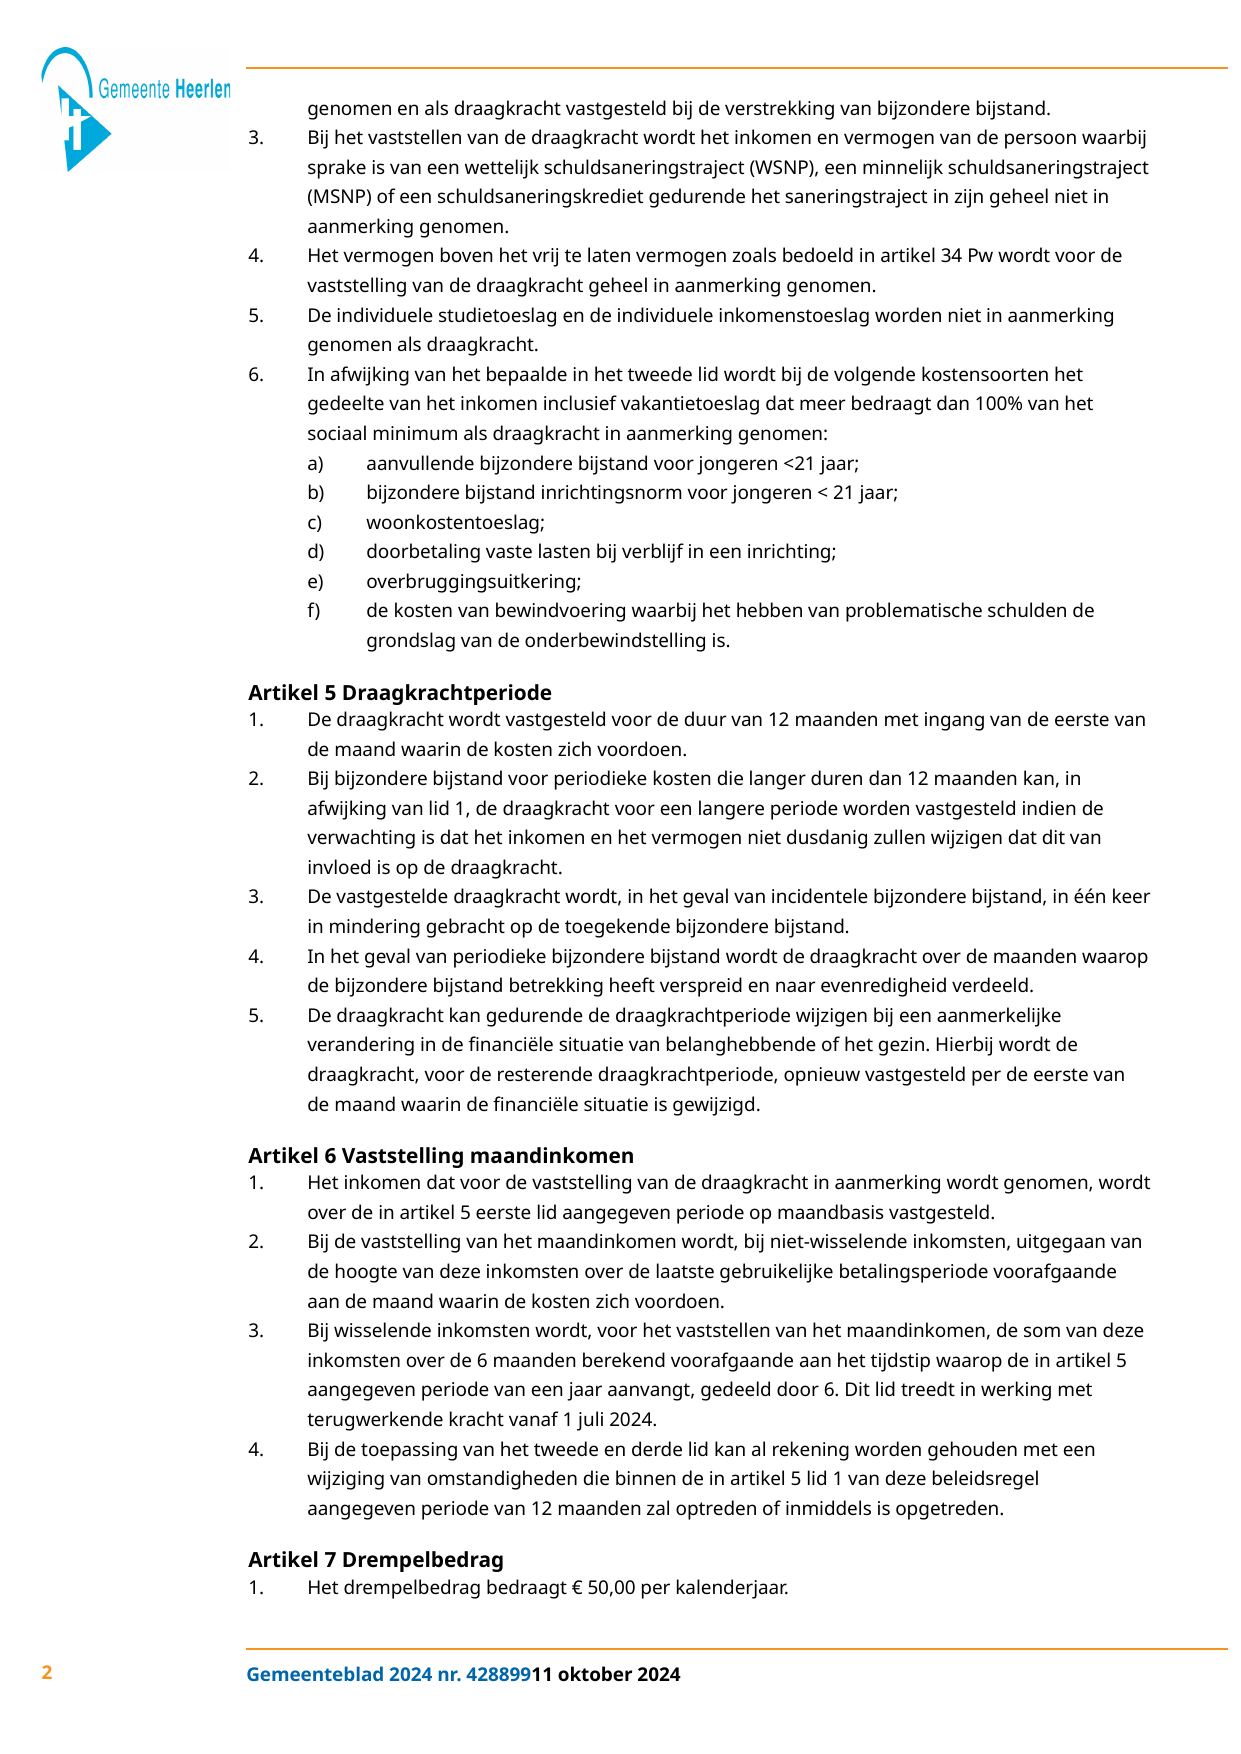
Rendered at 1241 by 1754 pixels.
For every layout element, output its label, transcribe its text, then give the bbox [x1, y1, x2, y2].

text Artikel 6 Vaststelling maandinkomen [248, 1141, 1152, 1169]
list Het vermogen boven het vrij te laten vermogen zoals bedoeld in artikel 34 Pw wordt voor de vaststelling van de draagkracht geheel in aanmerking genomen. [248, 243, 1152, 298]
list overbruggingsuitkering; [307, 568, 1152, 594]
list De draagkracht kan gedurende de draagkrachtperiode wijzigen bij een aanmerkelijke verandering in de financiële situatie van belanghebbende of het gezin. Hierbij wordt de draagkracht, voor de resterende draagkrachtperiode, opnieuw vastgesteld per de eerste van de maand waarin de financiële situatie is gewijzigd. [248, 1002, 1152, 1116]
list Het drempelbedrag bedraagt € 50,00 per kalenderjaar. [248, 1574, 1152, 1599]
picture [41, 47, 231, 172]
list de kosten van bewindvoering waarbij het hebben van problematische schulden de grondslag van de onderbewindstelling is. [307, 598, 1152, 653]
list aanvullende bijzondere bijstand voor jongeren <21 jaar; [307, 450, 1152, 476]
list Het inkomen dat voor de vaststelling van de draagkracht in aanmerking wordt genomen, wordt over de in artikel 5 eerste lid aangegeven periode op maandbasis vastgesteld. [248, 1169, 1152, 1225]
list Bij de vaststelling van het maandinkomen wordt, bij niet-wisselende inkomsten, uitgegaan van de hoogte van deze inkomsten over de laatste gebruikelijke betalingsperiode voorafgaande aan de maand waarin de kosten zich voordoen. [248, 1229, 1152, 1314]
list Bij het vaststellen van de draagkracht wordt het inkomen en vermogen van de persoon waarbij sprake is van een wettelijk schuldsaneringstraject (WSNP), een minnelijk schuldsaneringstraject (MSNP) of een schuldsaneringskrediet gedurende het saneringstraject in zijn geheel niet in aanmerking genomen. [248, 124, 1152, 239]
list In afwijking van het bepaalde in het tweede lid wordt bij de volgende kostensoorten het gedeelte van het inkomen inclusief vakantietoeslag dat meer bedraagt dan 100% van het sociaal minimum als draagkracht in aanmerking genomen: [248, 361, 1152, 446]
list doorbetaling vaste lasten bij verblijf in een inrichting; [307, 538, 1152, 564]
list Bij bijzondere bijstand voor periodieke kosten die langer duren dan 12 maanden kan, in afwijking van lid 1, de draagkracht voor een langere periode worden vastgesteld indien de verwachting is dat het inkomen en het vermogen niet dusdanig zullen wijzigen dat dit van invloed is op de draagkracht. [248, 765, 1152, 880]
list De individuele studietoeslag en de individuele inkomenstoeslag worden niet in aanmerking genomen als draagkracht. [248, 302, 1152, 357]
list De vastgestelde draagkracht wordt, in het geval van incidentele bijzondere bijstand, in één keer in mindering gebracht op de toegekende bijzondere bijstand. [248, 884, 1152, 939]
list genomen en als draagkracht vastgesteld bij de verstrekking van bijzondere bijstand. [248, 95, 1152, 121]
list In het geval van periodieke bijzondere bijstand wordt de draagkracht over de maanden waarop de bijzondere bijstand betrekking heeft verspreid en naar evenredigheid verdeeld. [248, 943, 1152, 998]
text Artikel 5 Draagkrachtperiode [248, 678, 1152, 706]
list Bij de toepassing van het tweede en derde lid kan al rekening worden gehouden met een wijziging van omstandigheden die binnen de in artikel 5 lid 1 van deze beleidsregel aangegeven periode van 12 maanden zal optreden of inmiddels is opgetreden. [248, 1436, 1152, 1521]
list Bij wisselende inkomsten wordt, voor het vaststellen van het maandinkomen, de som van deze inkomsten over de 6 maanden berekend voorafgaande aan het tijdstip waarop de in artikel 5 aangegeven periode van een jaar aanvangt, gedeeld door 6. Dit lid treedt in werking met terugwerkende kracht vanaf 1 juli 2024. [248, 1317, 1152, 1432]
picture [41, 47, 59, 70]
list De draagkracht wordt vastgesteld voor de duur van 12 maanden met ingang van de eerste van de maand waarin de kosten zich voordoen. [248, 706, 1152, 761]
text Artikel 7 Drempelbedrag [248, 1545, 1152, 1574]
list bijzondere bijstand inrichtingsnorm voor jongeren < 21 jaar; [307, 479, 1152, 505]
list woonkostentoeslag; [307, 509, 1152, 535]
